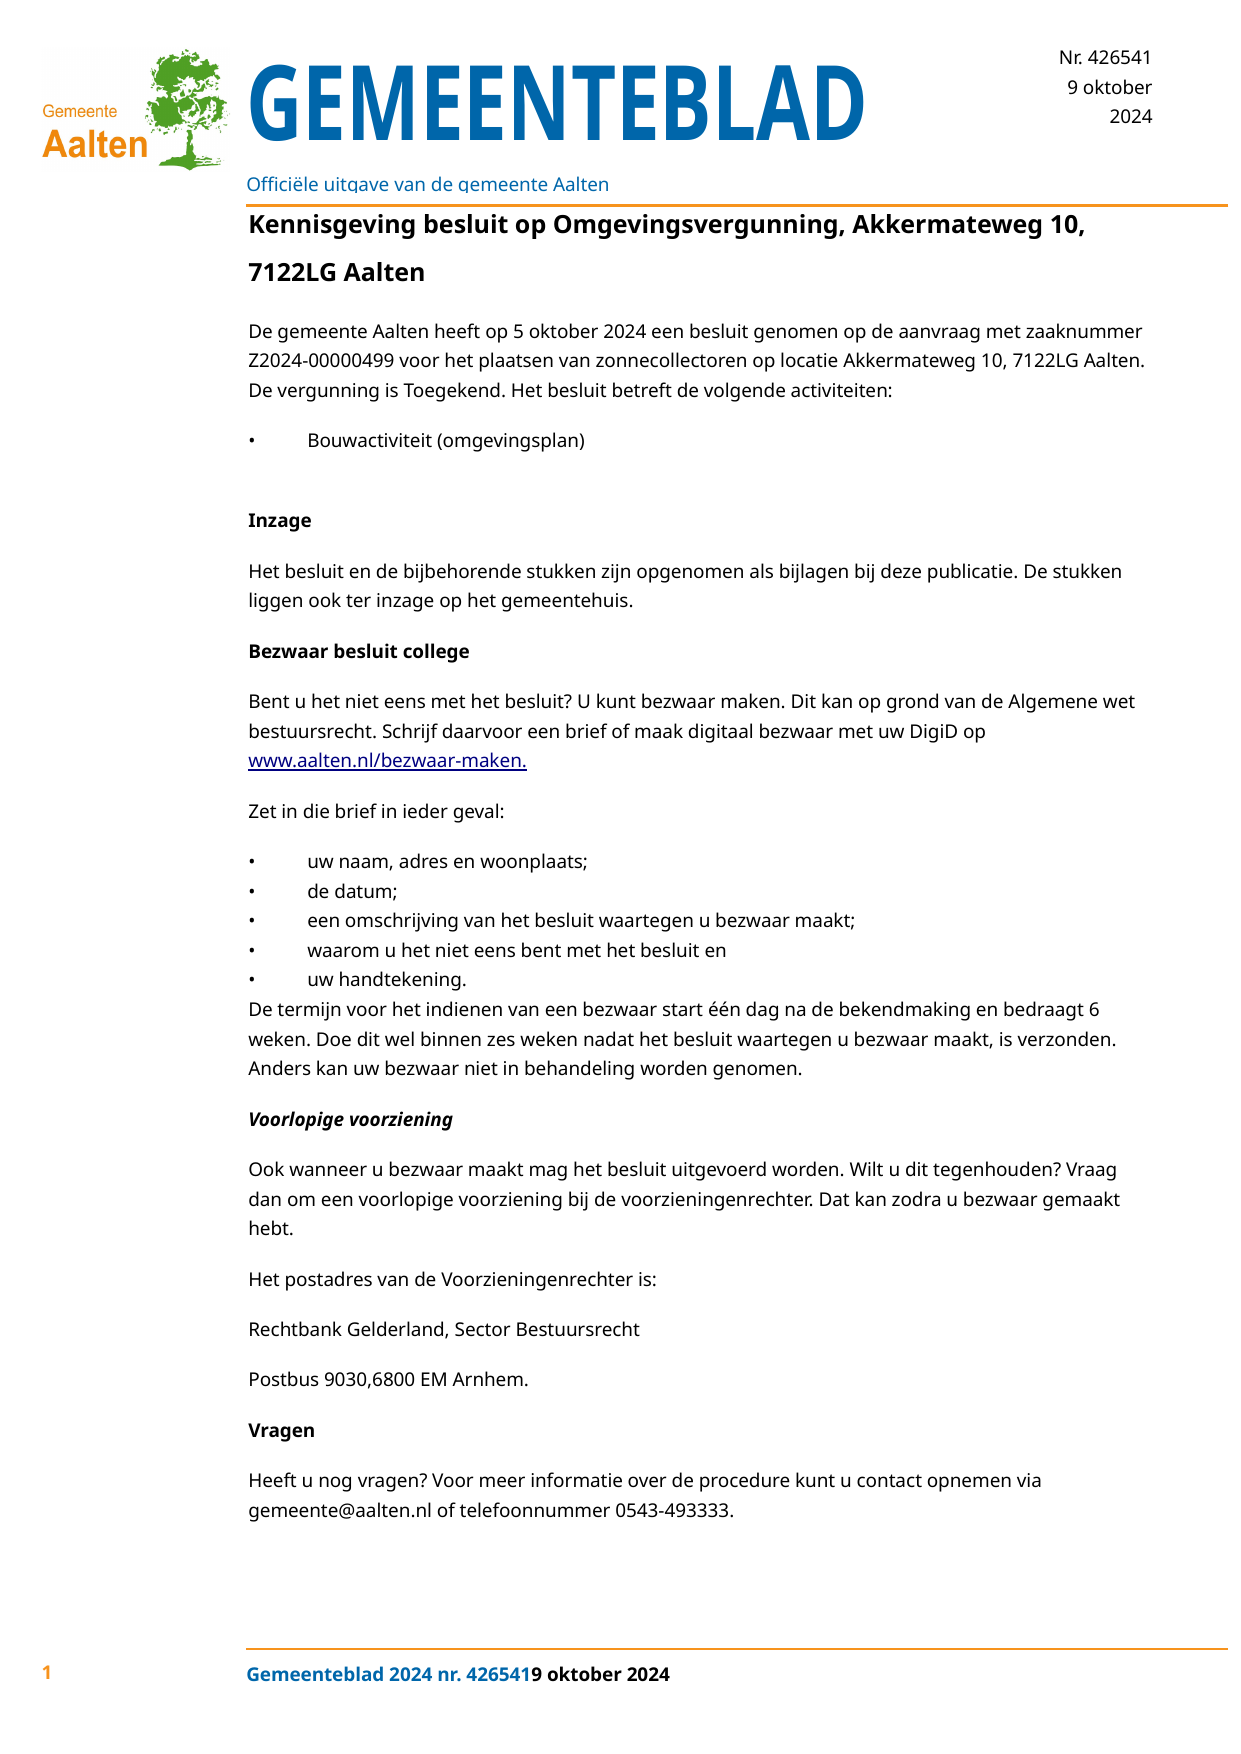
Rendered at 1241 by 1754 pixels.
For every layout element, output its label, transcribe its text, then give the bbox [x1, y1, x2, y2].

text De termijn voor het indienen van een bezwaar start één dag na de bekendmaking en bedraagt 6 weken. Doe dit wel binnen zes weken nadat het besluit waartegen u bezwaar maakt, is verzonden. Anders kan uw bezwaar niet in behandeling worden genomen. [248, 996, 1152, 1081]
list Bouwactiviteit (omgevingsplan) [248, 427, 1152, 453]
list uw handtekening. [248, 967, 1152, 992]
list een omschrijving van het besluit waartegen u bezwaar maakt; [248, 907, 1152, 933]
list uw naam, adres en woonplaats; [248, 848, 1152, 874]
text De gemeente Aalten heeft op 5 oktober 2024 een besluit genomen op de aanvraag met zaaknummer Z2024-00000499 voor het plaatsen van zonnecollectoren op locatie Akkermateweg 10, 7122LG Aalten. De vergunning is Toegekend. Het besluit betreft de volgende activiteiten: [248, 318, 1152, 403]
text Kennisgeving besluit op Omgevingsvergunning, Akkermateweg 10, 7122LG Aalten [248, 207, 1152, 288]
text Ook wanneer u bezwaar maakt mag het besluit uitgevoerd worden. Wilt u dit tegenhouden? Vraag dan om een voorlopige voorziening bij de voorzieningenrechter. Dat kan zodra u bezwaar gemaakt hebt. [248, 1156, 1152, 1241]
text Vragen [248, 1417, 1152, 1443]
text Inzage [248, 507, 1152, 533]
text Bent u het niet eens met het besluit? U kunt bezwaar maken. Dit kan op grond van de Algemene wet bestuursrecht. Schrijf daarvoor een brief of maak digitaal bezwaar met uw DigiD op www.aalten.nl/bezwaar-maken. [248, 688, 1152, 773]
text Zet in die brief in ieder geval: [248, 798, 1152, 824]
text Rechtbank Gelderland, Sector Bestuursrecht [248, 1316, 1152, 1342]
text Heeft u nog vragen? Voor meer informatie over de procedure kunt u contact opnemen via gemeente@aalten.nl of telefoonnummer 0543-493333. [248, 1467, 1152, 1523]
text Bezwaar besluit college [248, 638, 1152, 664]
text Postbus 9030,6800 EM Arnhem. [248, 1367, 1152, 1392]
list de datum; [248, 878, 1152, 904]
text Het postadres van de Voorzieningenrechter is: [248, 1266, 1152, 1292]
text Voorlopige voorziening [248, 1106, 1152, 1132]
picture [41, 47, 231, 172]
text Het besluit en de bijbehorende stukken zijn opgenomen als bijlagen bij deze publicatie. De stukken liggen ook ter inzage op het gemeentehuis. [248, 558, 1152, 613]
list waarom u het niet eens bent met het besluit en [248, 937, 1152, 963]
